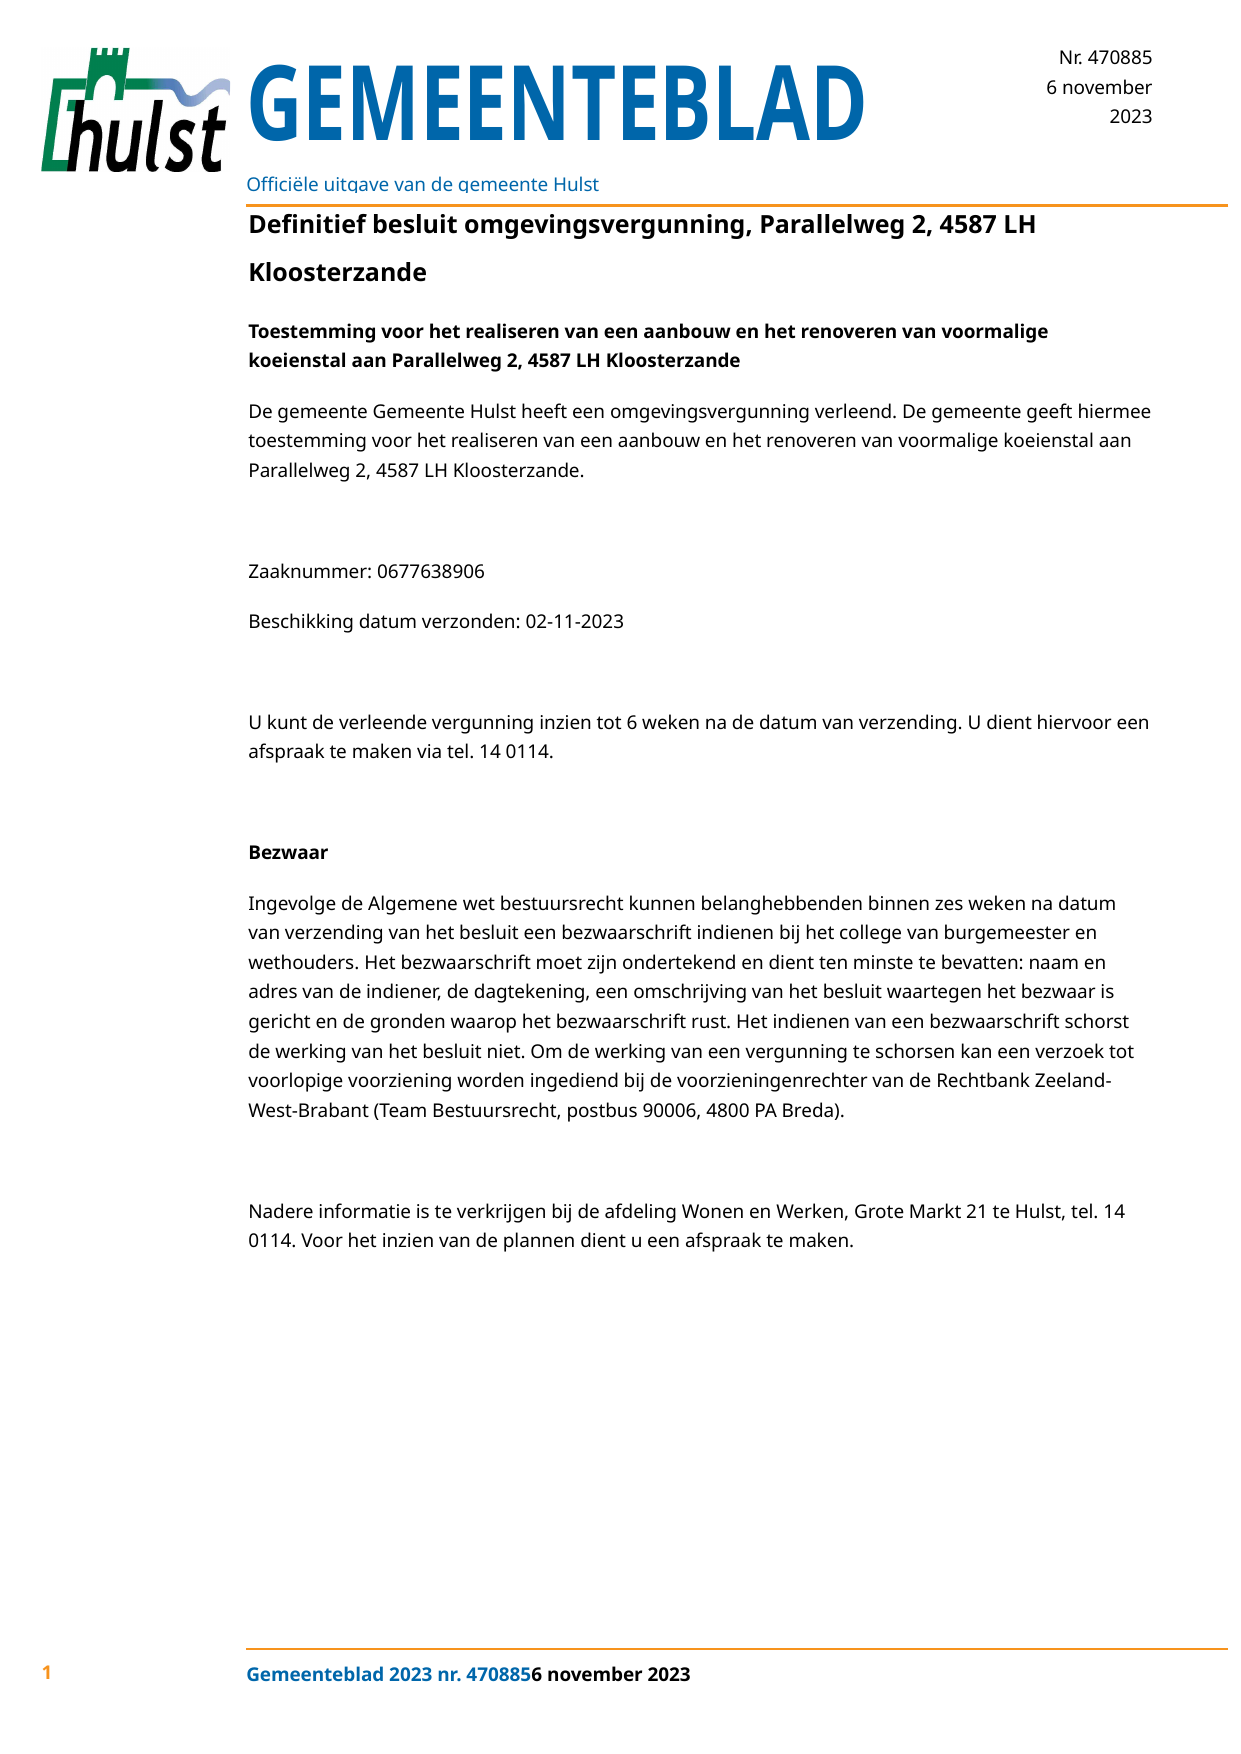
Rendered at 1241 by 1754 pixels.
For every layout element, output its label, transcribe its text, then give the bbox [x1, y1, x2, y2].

text U kunt de verleende vergunning inzien tot 6 weken na de datum van verzending. U dient hiervoor een afspraak te maken via tel. 14 0114. [248, 709, 1152, 764]
picture [41, 47, 231, 172]
text Nadere informatie is te verkrijgen bij de afdeling Wonen en Werken, Grote Markt 21 te Hulst, tel. 14 0114. Voor het inzien van de plannen dient u een afspraak te maken. [248, 1198, 1152, 1253]
text Zaaknummer: 0677638906 [248, 558, 1152, 584]
text Bezwaar [248, 839, 1152, 865]
text Ingevolge de Algemene wet bestuursrecht kunnen belanghebbenden binnen zes weken na datum van verzending van het besluit een bezwaarschrift indienen bij het college van burgemeester en wethouders. Het bezwaarschrift moet zijn ondertekend en dient ten minste te bevatten: naam en adres van de indiener, de dagtekening, een omschrijving van het besluit waartegen het bezwaar is gericht en de gronden waarop het bezwaarschrift rust. Het indienen van een bezwaarschrift schorst de werking van het besluit niet. Om de werking van een vergunning te schorsen kan een verzoek tot voorlopige voorziening worden ingediend bij de voorzieningenrechter van de Rechtbank Zeeland-West-Brabant (Team Bestuursrecht, postbus 90006, 4800 PA Breda). [248, 890, 1152, 1123]
text Beschikking datum verzonden: 02-11-2023 [248, 608, 1152, 634]
text Definitief besluit omgevingsvergunning, Parallelweg 2, 4587 LH Kloosterzande [248, 207, 1152, 288]
text Toestemming voor het realiseren van een aanbouw en het renoveren van voormalige koeienstal aan Parallelweg 2, 4587 LH Kloosterzande [248, 318, 1152, 373]
text De gemeente Gemeente Hulst heeft een omgevingsvergunning verleend. De gemeente geeft hiermee toestemming voor het realiseren van een aanbouw en het renoveren van voormalige koeienstal aan Parallelweg 2, 4587 LH Kloosterzande. [248, 398, 1152, 483]
